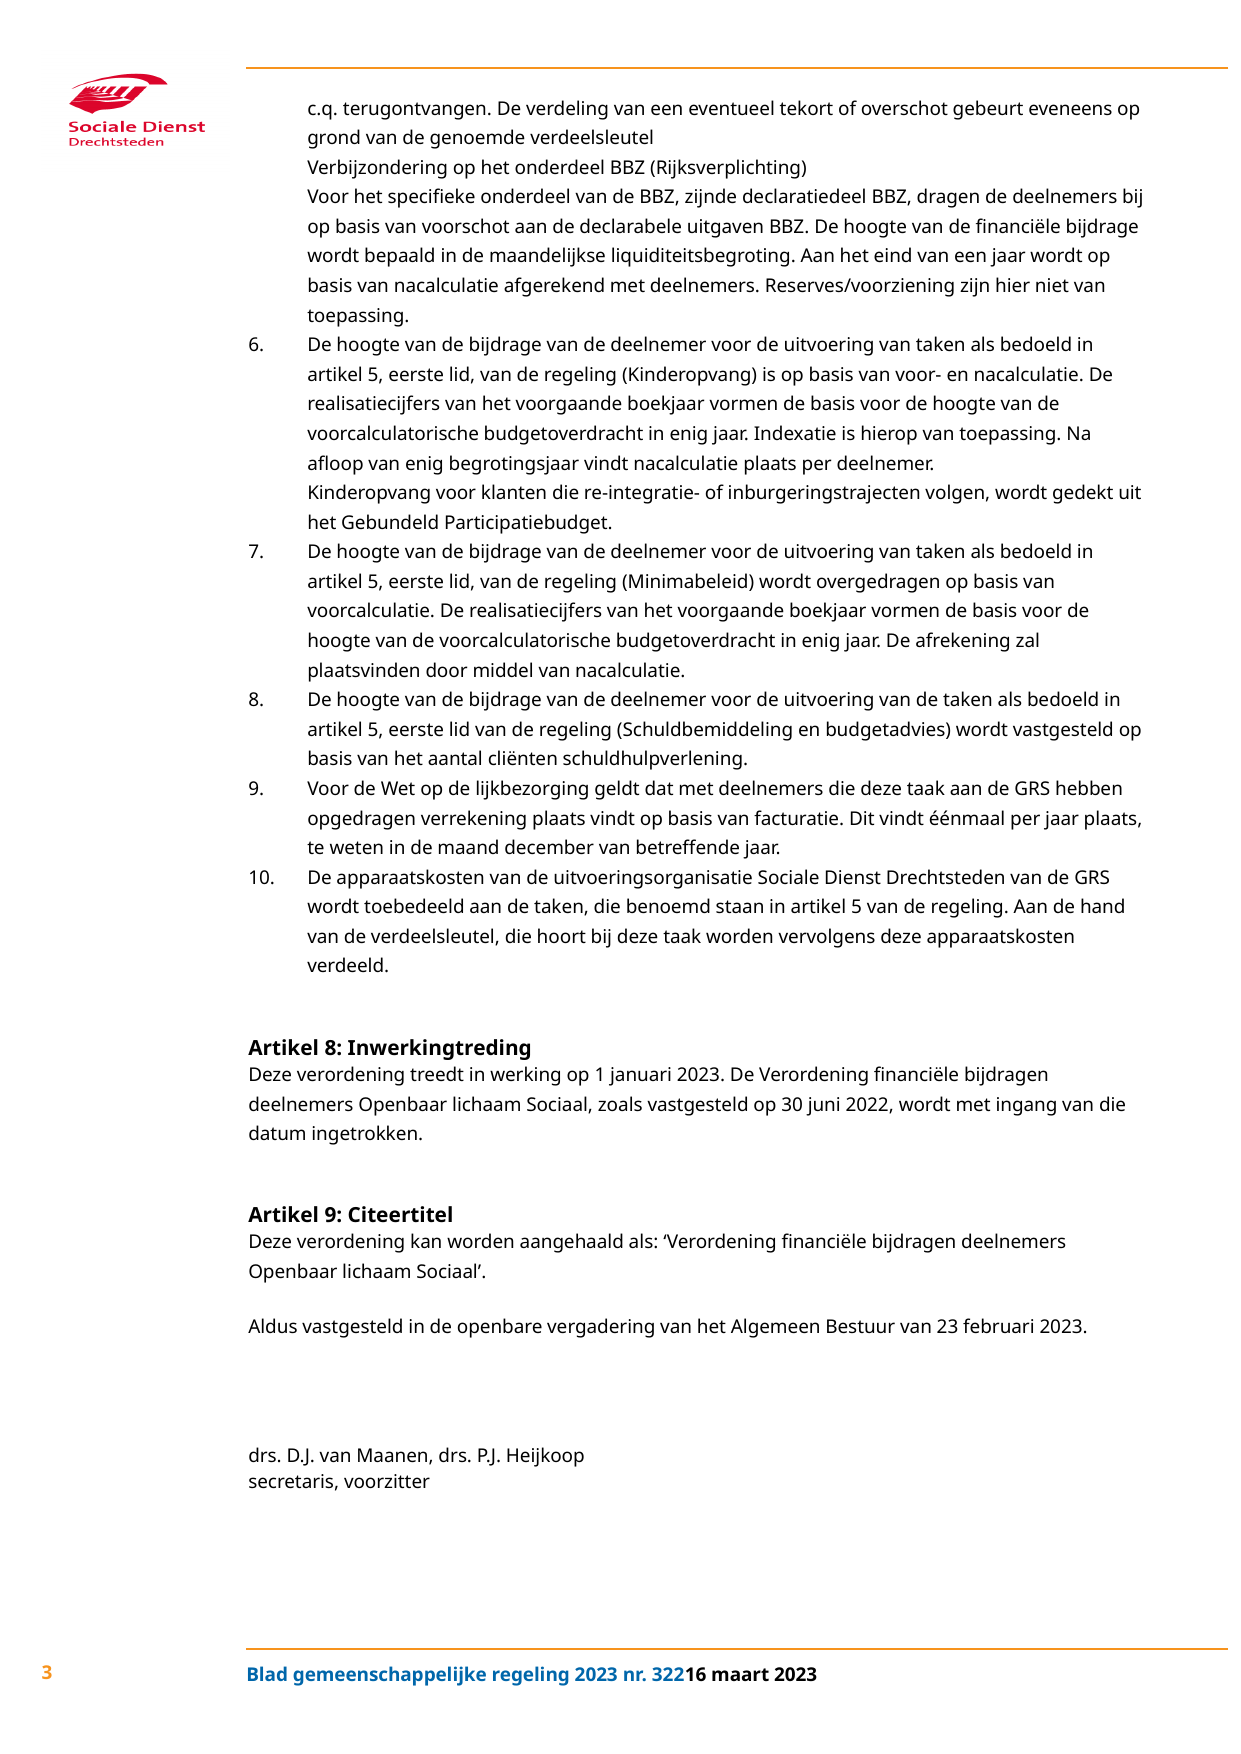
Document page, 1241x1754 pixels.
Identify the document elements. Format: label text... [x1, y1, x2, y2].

list De hoogte van de bijdrage van de deelnemer voor de uitvoering van taken als bedoeld in artikel 5, eerste lid, van de regeling (Kinderopvang) is op basis van voor- en nacalculatie. De realisatiecijfers van het voorgaande boekjaar vormen de basis voor de hoogte van de voorcalculatorische budgetoverdracht in enig jaar. Indexatie is hierop van toepassing. Na afloop van enig begrotingsjaar vindt nacalculatie plaats per deelnemer. [248, 331, 1152, 476]
list De hoogte van de bijdrage van de deelnemer voor de uitvoering van de taken als bedoeld in artikel 5, eerste lid van de regeling (Schuldbemiddeling en budgetadvies) wordt vastgesteld op basis van het aantal cliënten schuldhulpverlening. [248, 686, 1152, 771]
list c.q. terugontvangen. De verdeling van een eventueel tekort of overschot gebeurt eveneens op grond van de genoemde verdeelsleutel [248, 95, 1152, 150]
text Deze verordening kan worden aangehaald als: ‘Verordening financiële bijdragen deelnemers Openbaar lichaam Sociaal’. [248, 1229, 1152, 1284]
list Voor het specifieke onderdeel van de BBZ, zijnde declaratiedeel BBZ, dragen de deelnemers bij op basis van voorschot aan de declarabele uitgaven BBZ. De hoogte van de financiële bijdrage wordt bepaald in de maandelijkse liquiditeitsbegroting. Aan het eind van een jaar wordt op basis van nacalculatie afgerekend met deelnemers. Reserves/voorziening zijn hier niet van toepassing. [248, 183, 1152, 328]
list De apparaatskosten van de uitvoeringsorganisatie Sociale Dienst Drechtsteden van de GRS wordt toebedeeld aan de taken, die benoemd staan in artikel 5 van de regeling. Aan de hand van de verdeelsleutel, die hoort bij deze taak worden vervolgens deze apparaatskosten verdeeld. [248, 864, 1152, 978]
list Kinderopvang voor klanten die re-integratie- of inburgeringstrajecten volgen, wordt gedekt uit het Gebundeld Participatiebudget. [248, 479, 1152, 535]
text Deze verordening treedt in werking op 1 januari 2023. De Verordening financiële bijdragen deelnemers Openbaar lichaam Sociaal, zoals vastgesteld op 30 juni 2022, wordt met ingang van die datum ingetrokken. [248, 1061, 1152, 1146]
text Aldus vastgesteld in de openbare vergadering van het Algemeen Bestuur van 23 februari 2023. [248, 1314, 1152, 1339]
list Verbijzondering op het onderdeel BBZ (Rijksverplichting) [248, 154, 1152, 180]
list Voor de Wet op de lijkbezorging geldt dat met deelnemers die deze taak aan de GRS hebben opgedragen verrekening plaats vindt op basis van facturatie. Dit vindt éénmaal per jaar plaats, te weten in de maand december van betreffende jaar. [248, 775, 1152, 860]
text Artikel 8: Inwerkingtreding [248, 1033, 1152, 1061]
text Artikel 9: Citeertitel [248, 1200, 1152, 1229]
text drs. D.J. van Maanen, drs. P.J. Heijkoop [248, 1442, 1152, 1468]
list De hoogte van de bijdrage van de deelnemer voor de uitvoering van taken als bedoeld in artikel 5, eerste lid, van de regeling (Minimabeleid) wordt overgedragen op basis van voorcalculatie. De realisatiecijfers van het voorgaande boekjaar vormen de basis voor de hoogte van de voorcalculatorische budgetoverdracht in enig jaar. De afrekening zal plaatsvinden door middel van nacalculatie. [248, 538, 1152, 683]
picture [41, 47, 231, 172]
text secretaris, voorzitter [248, 1468, 1152, 1494]
